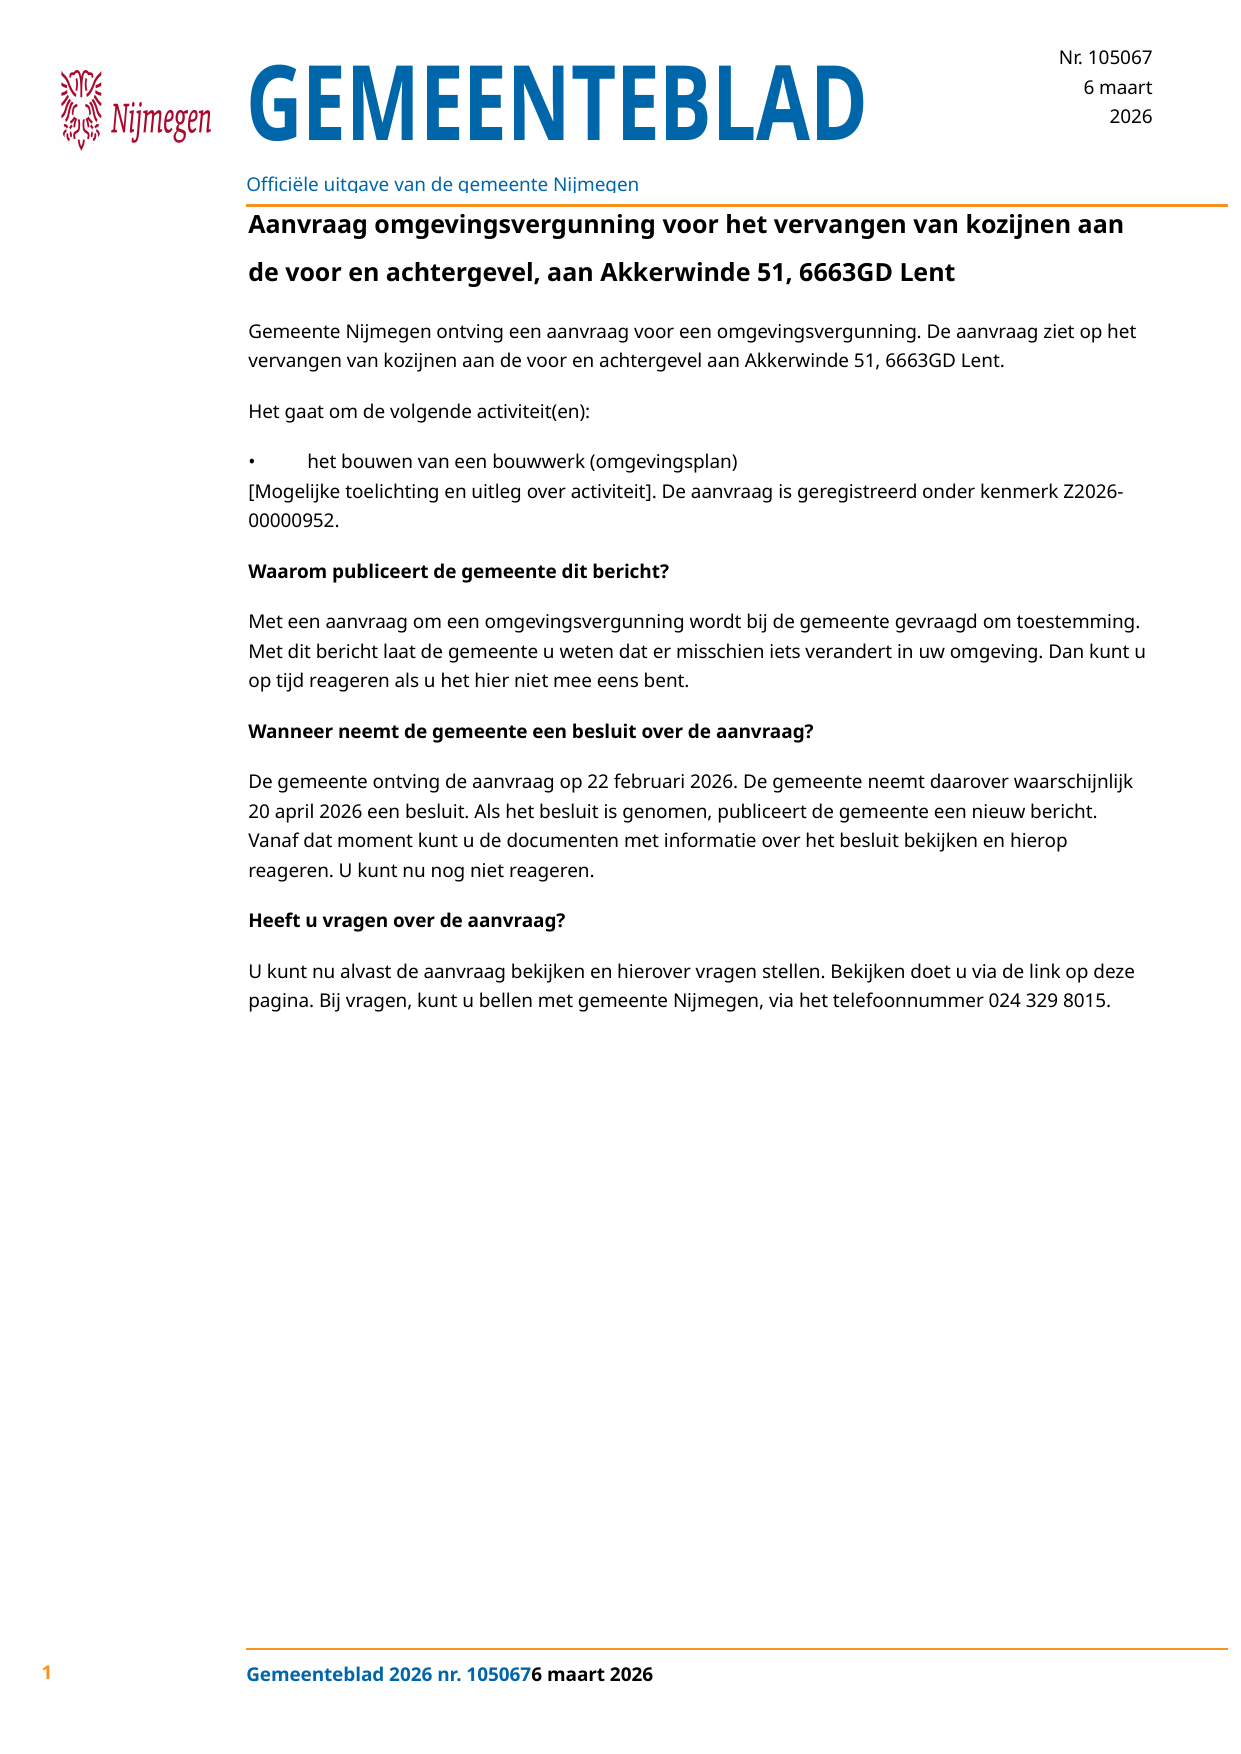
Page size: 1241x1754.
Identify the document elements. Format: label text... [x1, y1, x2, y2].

picture [41, 47, 231, 172]
text Heeft u vragen over de aanvraag? [248, 907, 1152, 933]
text U kunt nu alvast de aanvraag bekijken en hierover vragen stellen. Bekijken doet u via de link op deze pagina. Bij vragen, kunt u bellen met gemeente Nijmegen, via het telefoonnummer 024 329 8015. [248, 958, 1152, 1013]
text Het gaat om de volgende activiteit(en): [248, 398, 1152, 424]
list het bouwen van een bouwwerk (omgevingsplan) [248, 448, 1152, 474]
text Aanvraag omgevingsvergunning voor het vervangen van kozijnen aan de voor en achtergevel, aan Akkerwinde 51, 6663GD Lent [248, 207, 1152, 288]
text Wanneer neemt de gemeente een besluit over de aanvraag? [248, 718, 1152, 744]
text Gemeente Nijmegen ontving een aanvraag voor een omgevingsvergunning. De aanvraag ziet op het vervangen van kozijnen aan de voor en achtergevel aan Akkerwinde 51, 6663GD Lent. [248, 318, 1152, 373]
text [Mogelijke toelichting en uitleg over activiteit]. De aanvraag is geregistreerd onder kenmerk Z2026-00000952. [248, 478, 1152, 533]
text Waarom publiceert de gemeente dit bericht? [248, 558, 1152, 584]
text De gemeente ontving de aanvraag op 22 februari 2026. De gemeente neemt daarover waarschijnlijk 20 april 2026 een besluit. Als het besluit is genomen, publiceert de gemeente een nieuw bericht. Vanaf dat moment kunt u de documenten met informatie over het besluit bekijken en hierop reageren. U kunt nu nog niet reageren. [248, 768, 1152, 883]
text Met een aanvraag om een omgevingsvergunning wordt bij de gemeente gevraagd om toestemming. Met dit bericht laat de gemeente u weten dat er misschien iets verandert in uw omgeving. Dan kunt u op tijd reageren als u het hier niet mee eens bent. [248, 608, 1152, 693]
